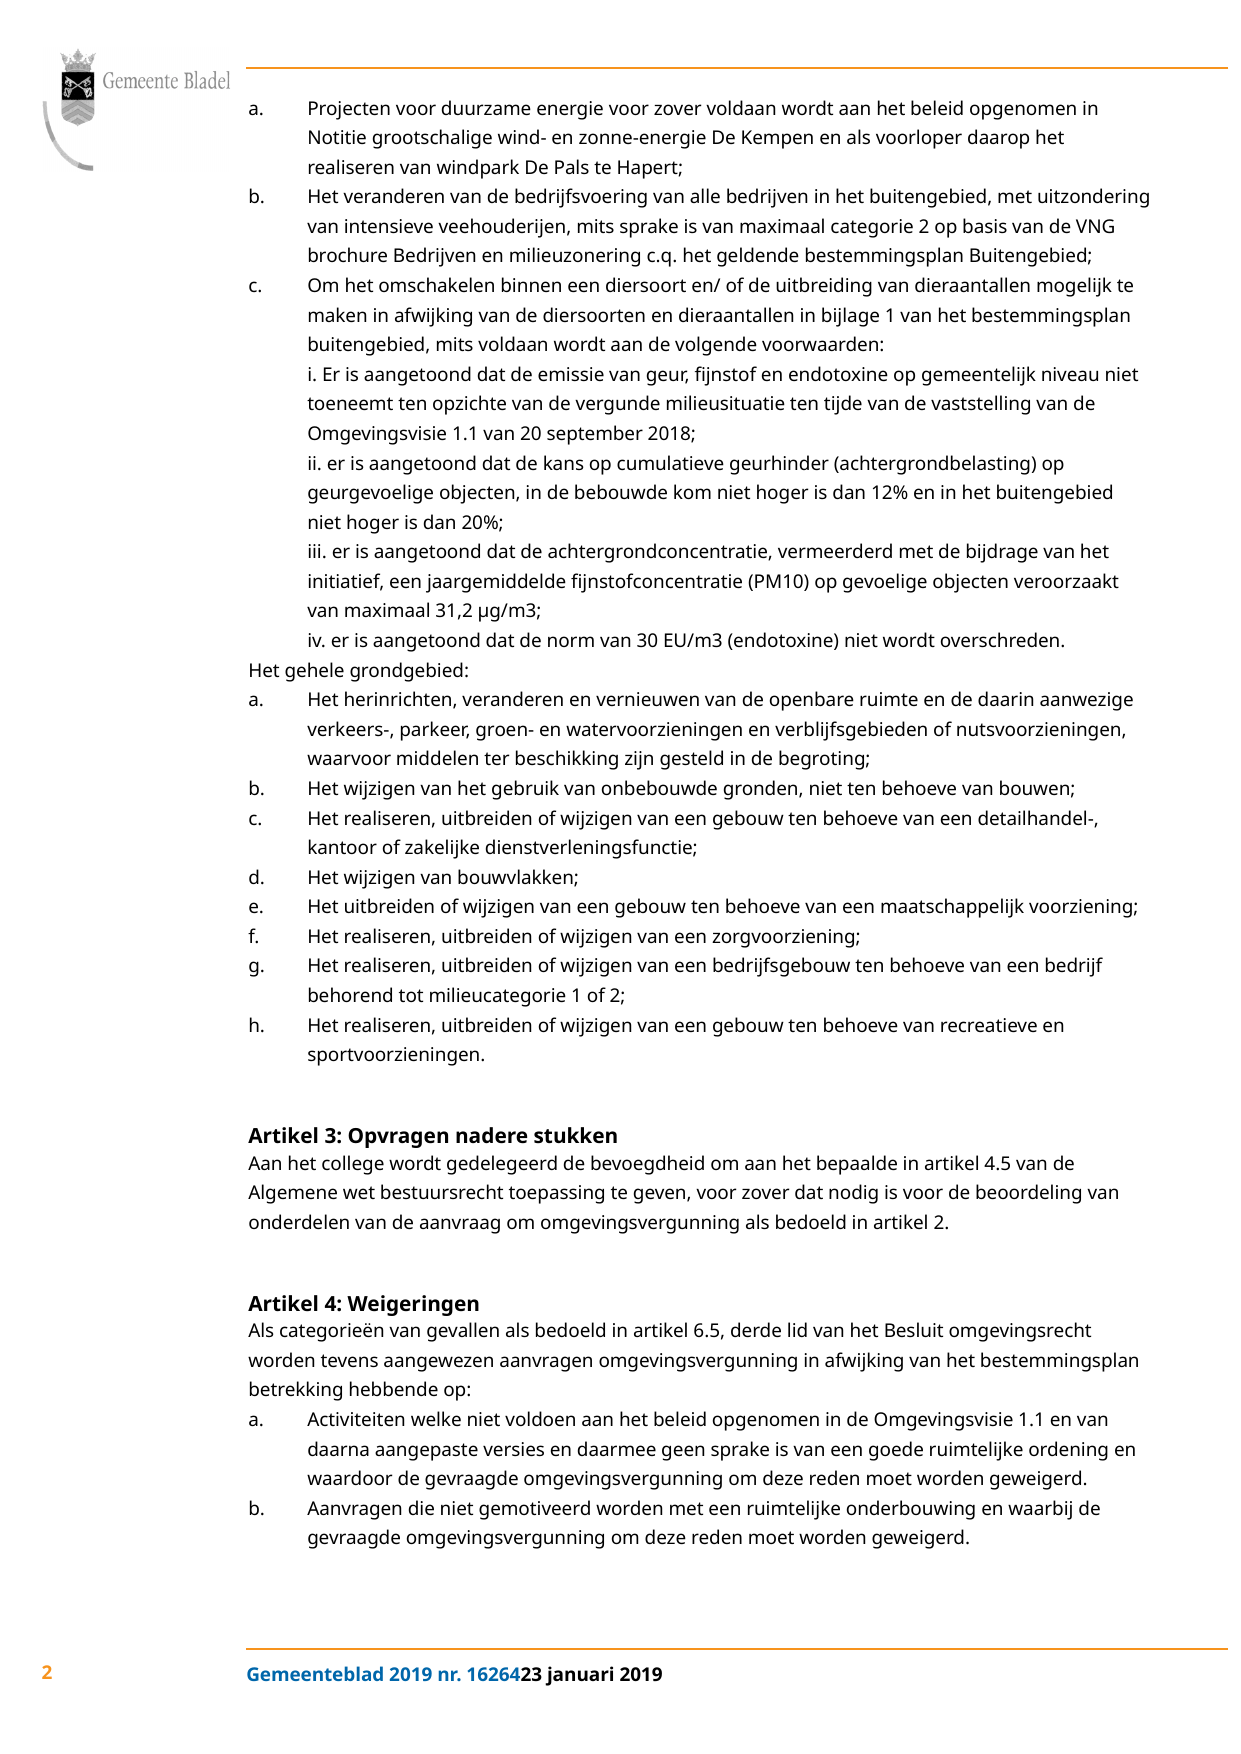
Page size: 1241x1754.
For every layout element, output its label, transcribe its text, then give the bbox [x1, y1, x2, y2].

text Als categorieën van gevallen als bedoeld in artikel 6.5, derde lid van het Besluit omgevingsrecht worden tevens aangewezen aanvragen omgevingsvergunning in afwijking van het bestemmingsplan betrekking hebbende op: [248, 1317, 1152, 1402]
list Aanvragen die niet gemotiveerd worden met een ruimtelijke onderbouwing en waarbij de gevraagde omgevingsvergunning om deze reden moet worden geweigerd. [248, 1495, 1152, 1550]
picture [41, 47, 231, 172]
list Het uitbreiden of wijzigen van een gebouw ten behoeve van een maatschappelijk voorziening; [248, 893, 1152, 919]
list Activiteiten welke niet voldoen aan het beleid opgenomen in de Omgevingsvisie 1.1 en van daarna aangepaste versies en daarmee geen sprake is van een goede ruimtelijke ordening en waardoor de gevraagde omgevingsvergunning om deze reden moet worden geweigerd. [248, 1406, 1152, 1491]
list Het herinrichten, veranderen en vernieuwen van de openbare ruimte en de daarin aanwezige verkeers-, parkeer, groen- en watervoorzieningen en verblijfsgebieden of nutsvoorzieningen, waarvoor middelen ter beschikking zijn gesteld in de begroting; [248, 686, 1152, 771]
list Het wijzigen van bouwvlakken; [248, 864, 1152, 890]
text Het gehele grondgebied: [248, 657, 1152, 683]
list ii. er is aangetoond dat de kans op cumulatieve geurhinder (achtergrondbelasting) op geurgevoelige objecten, in de bebouwde kom niet hoger is dan 12% en in het buitengebied niet hoger is dan 20%; [248, 450, 1152, 535]
list Het wijzigen van het gebruik van onbebouwde gronden, niet ten behoeve van bouwen; [248, 775, 1152, 801]
list Het veranderen van de bedrijfsvoering van alle bedrijven in het buitengebied, met uitzondering van intensieve veehouderijen, mits sprake is van maximaal categorie 2 op basis van de VNG brochure Bedrijven en milieuzonering c.q. het geldende bestemmingsplan Buitengebied; [248, 183, 1152, 268]
list Het realiseren, uitbreiden of wijzigen van een bedrijfsgebouw ten behoeve van een bedrijf behorend tot milieucategorie 1 of 2; [248, 953, 1152, 1008]
list i. Er is aangetoond dat de emissie van geur, fijnstof en endotoxine op gemeentelijk niveau niet toeneemt ten opzichte van de vergunde milieusituatie ten tijde van de vaststelling van de Omgevingsvisie 1.1 van 20 september 2018; [248, 361, 1152, 446]
list Projecten voor duurzame energie voor zover voldaan wordt aan het beleid opgenomen in Notitie grootschalige wind- en zonne-energie De Kempen en als voorloper daarop het realiseren van windpark De Pals te Hapert; [248, 95, 1152, 180]
list Het realiseren, uitbreiden of wijzigen van een gebouw ten behoeve van een detailhandel-, kantoor of zakelijke dienstverleningsfunctie; [248, 805, 1152, 860]
list iii. er is aangetoond dat de achtergrondconcentratie, vermeerderd met de bijdrage van het initiatief, een jaargemiddelde fijnstofconcentratie (PM10) op gevoelige objecten veroorzaakt van maximaal 31,2 μg/m3; [248, 538, 1152, 623]
text Aan het college wordt gedelegeerd de bevoegdheid om aan het bepaalde in artikel 4.5 van de Algemene wet bestuursrecht toepassing te geven, voor zover dat nodig is voor de beoordeling van onderdelen van de aanvraag om omgevingsvergunning als bedoeld in artikel 2. [248, 1150, 1152, 1235]
list Het realiseren, uitbreiden of wijzigen van een gebouw ten behoeve van recreatieve en sportvoorzieningen. [248, 1012, 1152, 1067]
list iv. er is aangetoond dat de norm van 30 EU/m3 (endotoxine) niet wordt overschreden. [248, 627, 1152, 653]
text Artikel 3: Opvragen nadere stukken [248, 1121, 1152, 1150]
list Om het omschakelen binnen een diersoort en/ of de uitbreiding van dieraantallen mogelijk te maken in afwijking van de diersoorten en dieraantallen in bijlage 1 van het bestemmingsplan buitengebied, mits voldaan wordt aan de volgende voorwaarden: [248, 272, 1152, 357]
text Artikel 4: Weigeringen [248, 1289, 1152, 1317]
list Het realiseren, uitbreiden of wijzigen van een zorgvoorziening; [248, 923, 1152, 949]
